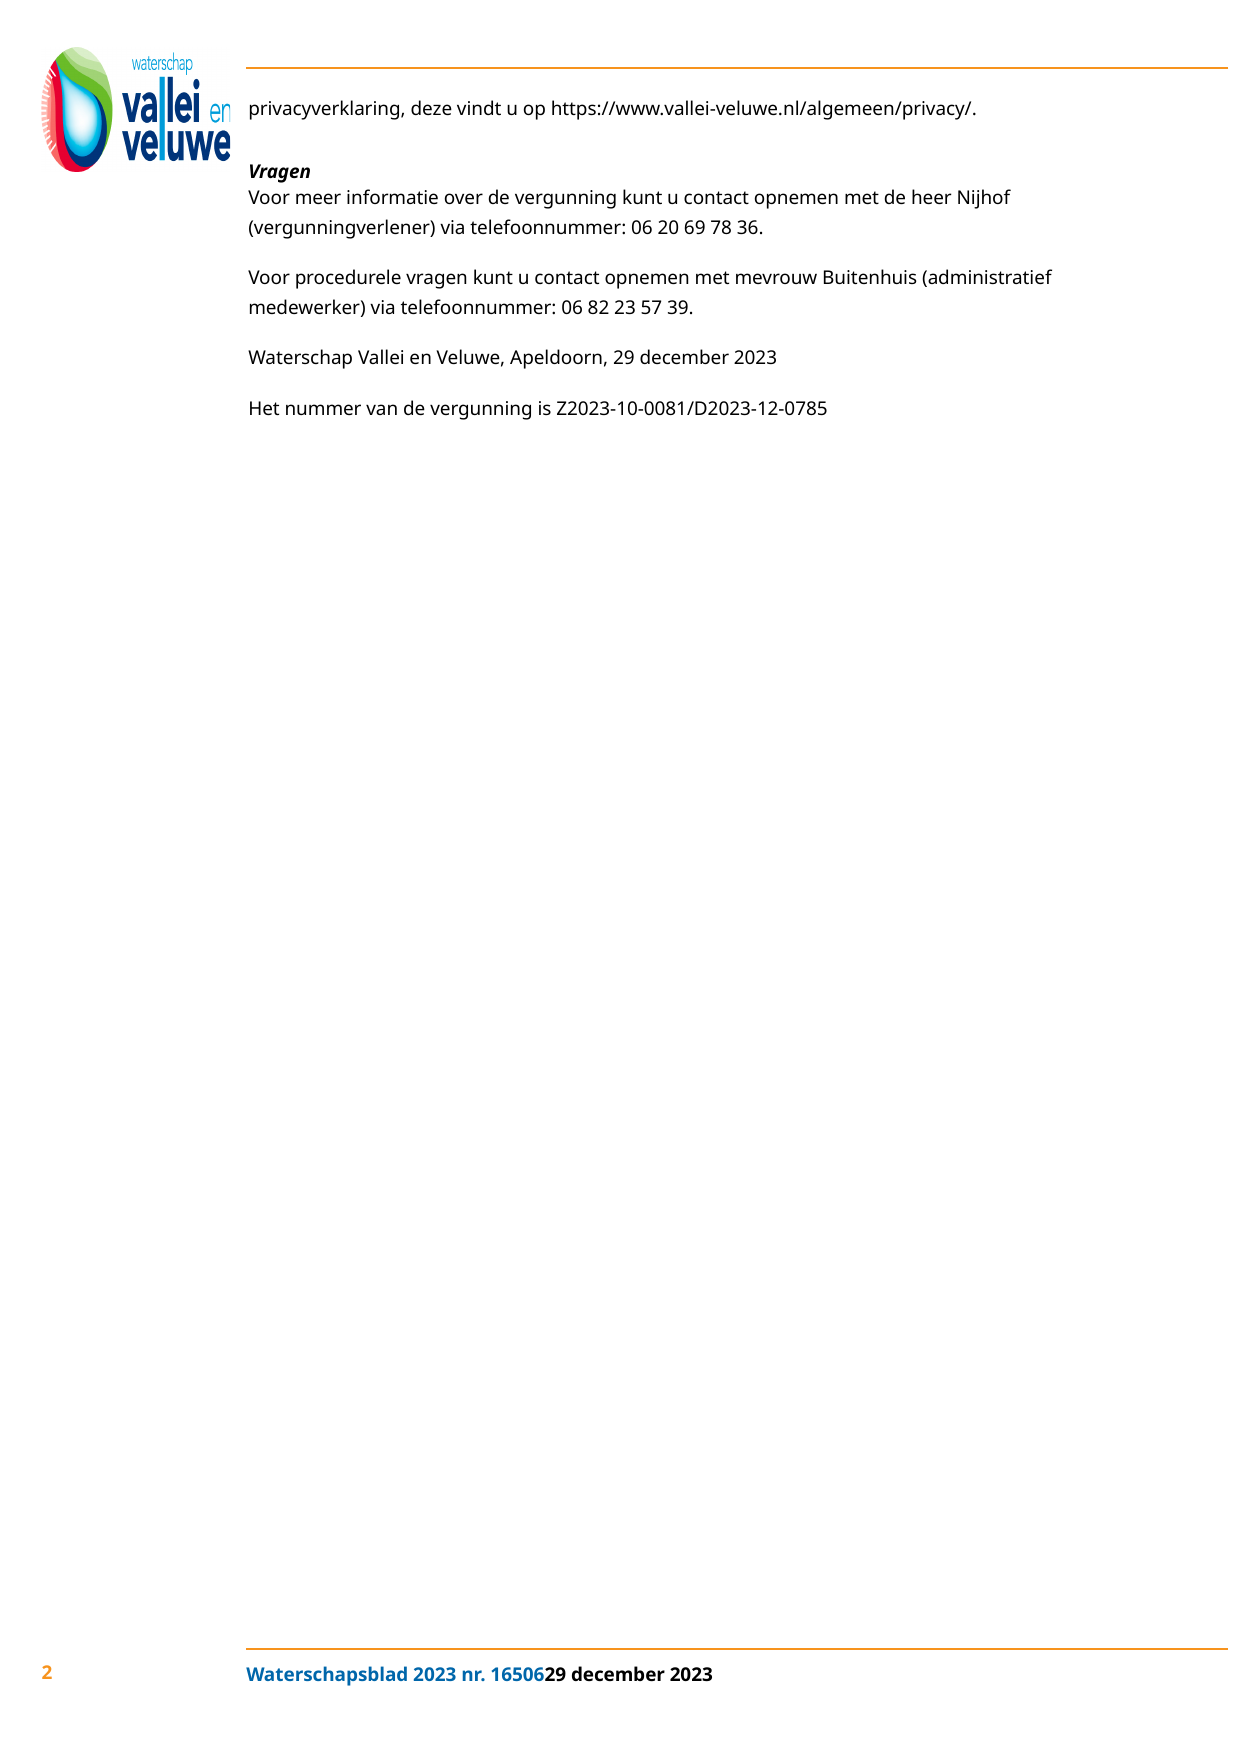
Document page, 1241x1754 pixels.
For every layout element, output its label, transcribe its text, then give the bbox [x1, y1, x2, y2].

text Voor procedurele vragen kunt u contact opnemen met mevrouw Buitenhuis (administratief medewerker) via telefoonnummer: 06 82 23 57 39. [248, 264, 1152, 320]
text Voor meer informatie over de vergunning kunt u contact opnemen met de heer Nijhof (vergunningverlener) via telefoonnummer: 06 20 69 78 36. [248, 184, 1152, 240]
text Het nummer van de vergunning is Z2023-10-0081/D2023-12-0785 [248, 395, 1152, 421]
picture [41, 47, 231, 172]
text Vragen [248, 159, 1152, 184]
text Waterschap Vallei en Veluwe, Apeldoorn, 29 december 2023 [248, 344, 1152, 370]
text privacyverklaring, deze vindt u op https://www.vallei-veluwe.nl/algemeen/privacy/. [248, 95, 1152, 121]
